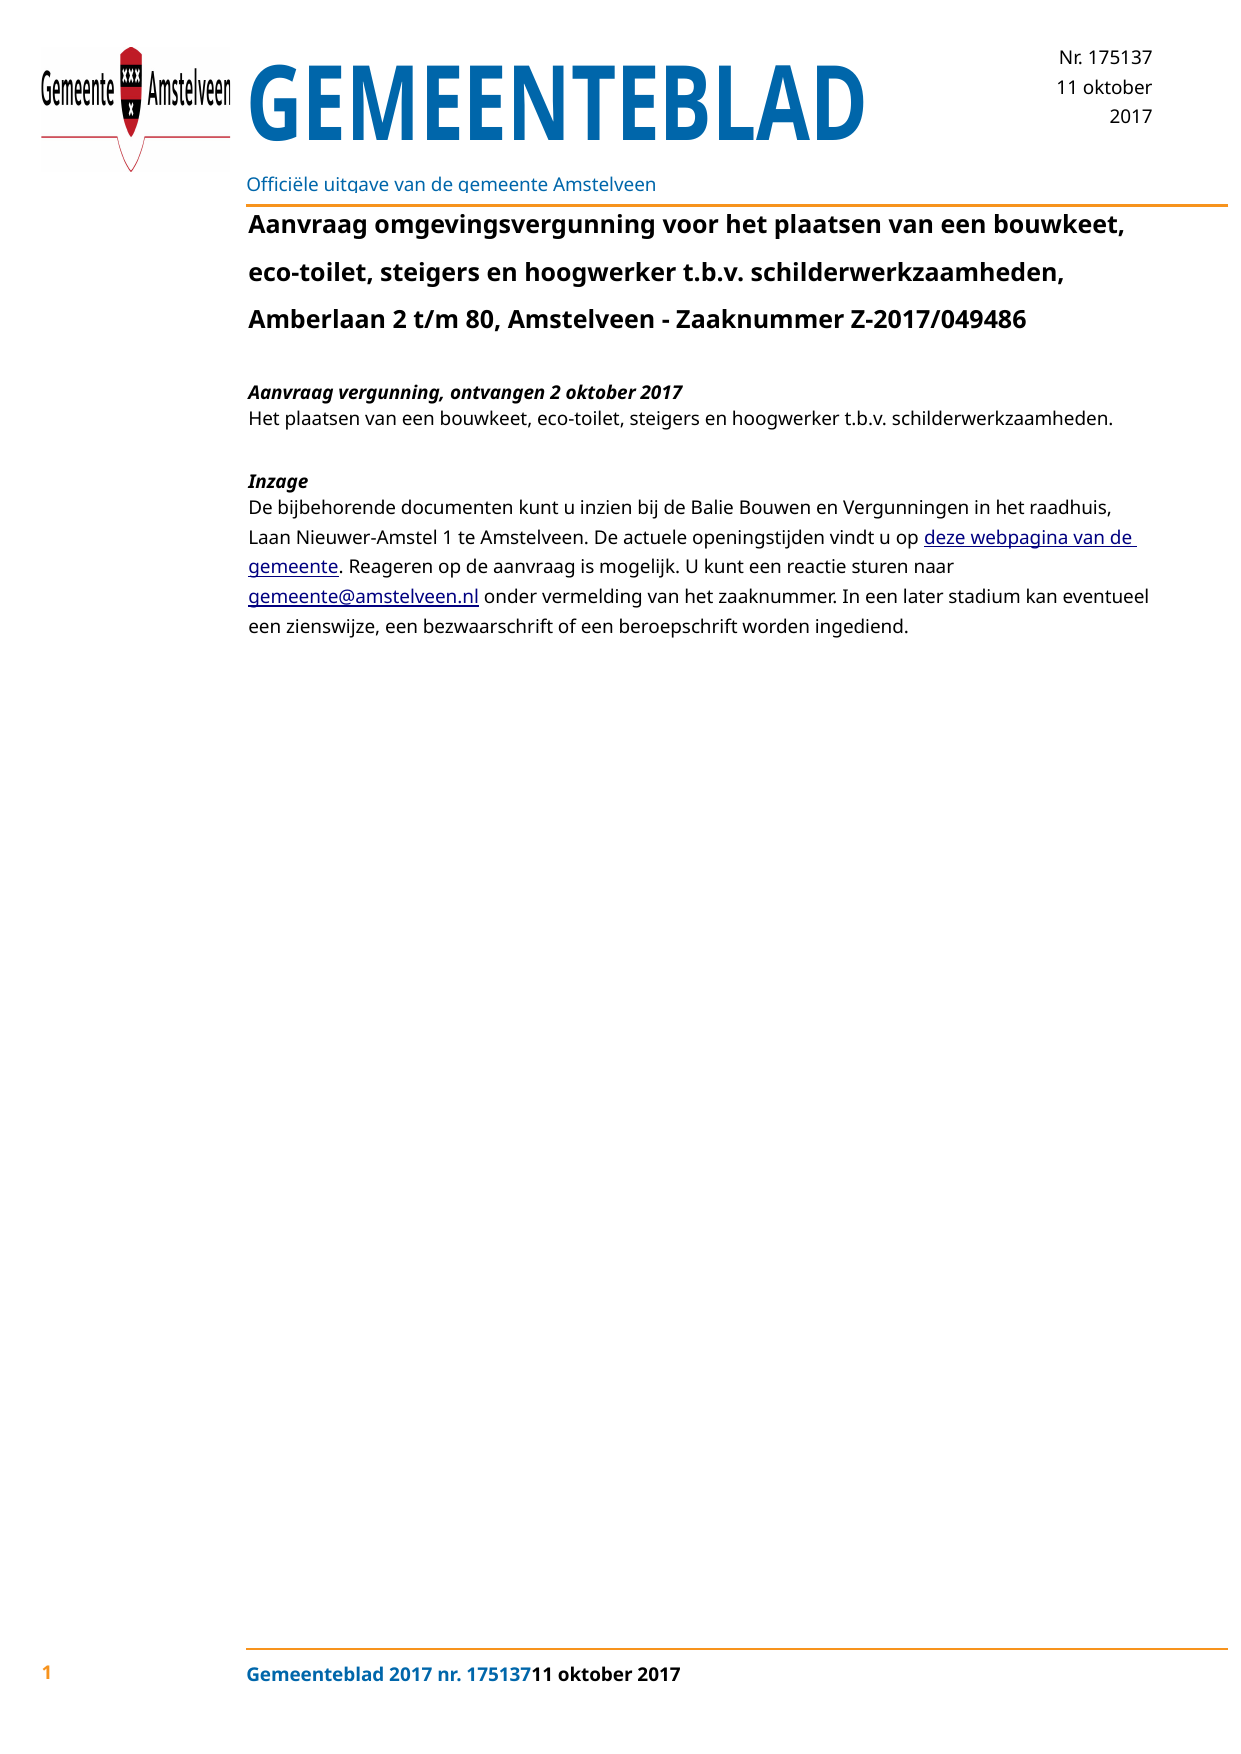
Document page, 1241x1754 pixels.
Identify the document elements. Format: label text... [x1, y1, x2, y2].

text Het plaatsen van een bouwkeet, eco-toilet, steigers en hoogwerker t.b.v. schilderwerkzaamheden. [248, 405, 1152, 431]
picture [41, 47, 231, 172]
text De bijbehorende documenten kunt u inzien bij de Balie Bouwen en Vergunningen in het raadhuis, Laan Nieuwer-Amstel 1 te Amstelveen. De actuele openingstijden vindt u op deze webpagina van de gemeente. Reageren op de aanvraag is mogelijk. U kunt een reactie sturen naar gemeente@amstelveen.nl onder vermelding van het zaaknummer. In een later stadium kan eventueel een zienswijze, een bezwaarschrift of een beroepschrift worden ingediend. [248, 494, 1152, 638]
text Aanvraag vergunning, ontvangen 2 oktober 2017 [248, 379, 1152, 405]
text Aanvraag omgevingsvergunning voor het plaatsen van een bouwkeet, eco-toilet, steigers en hoogwerker t.b.v. schilderwerkzaamheden, Amberlaan 2 t/m 80, Amstelveen - Zaaknummer Z-2017/049486 [248, 207, 1152, 336]
text Inzage [248, 469, 1152, 494]
